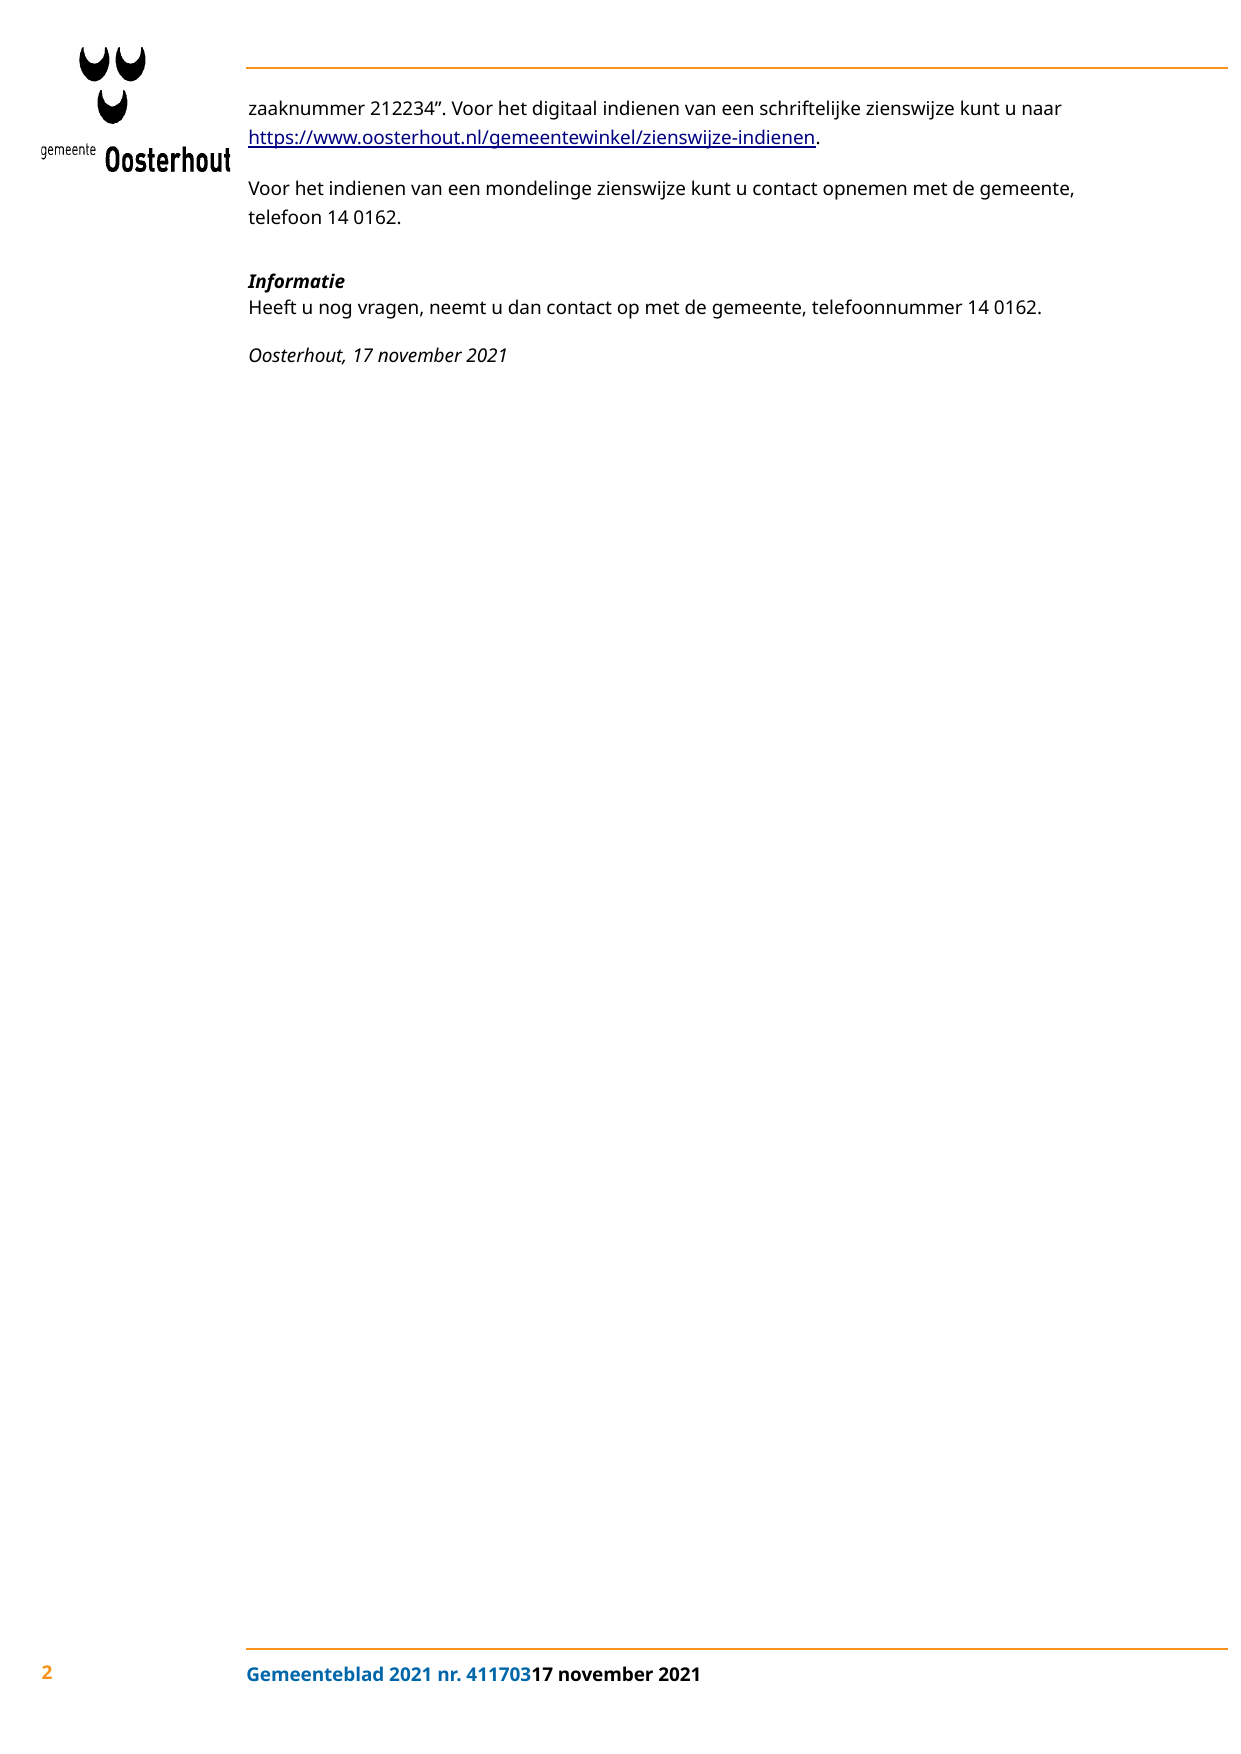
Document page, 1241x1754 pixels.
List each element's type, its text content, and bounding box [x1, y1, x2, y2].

picture [41, 47, 231, 172]
text Voor het indienen van een mondelinge zienswijze kunt u contact opnemen met de gemeente, telefoon 14 0162. [248, 175, 1152, 230]
text Heeft u nog vragen, neemt u dan contact op met de gemeente, telefoonnummer 14 0162. [248, 294, 1152, 320]
text zaaknummer 212234”. Voor het digitaal indienen van een schriftelijke zienswijze kunt u naar https://www.oosterhout.nl/gemeentewinkel/zienswijze-indienen. [248, 95, 1152, 150]
text Informatie [248, 268, 1152, 294]
text Oosterhout, 17 november 2021 [248, 342, 1152, 368]
